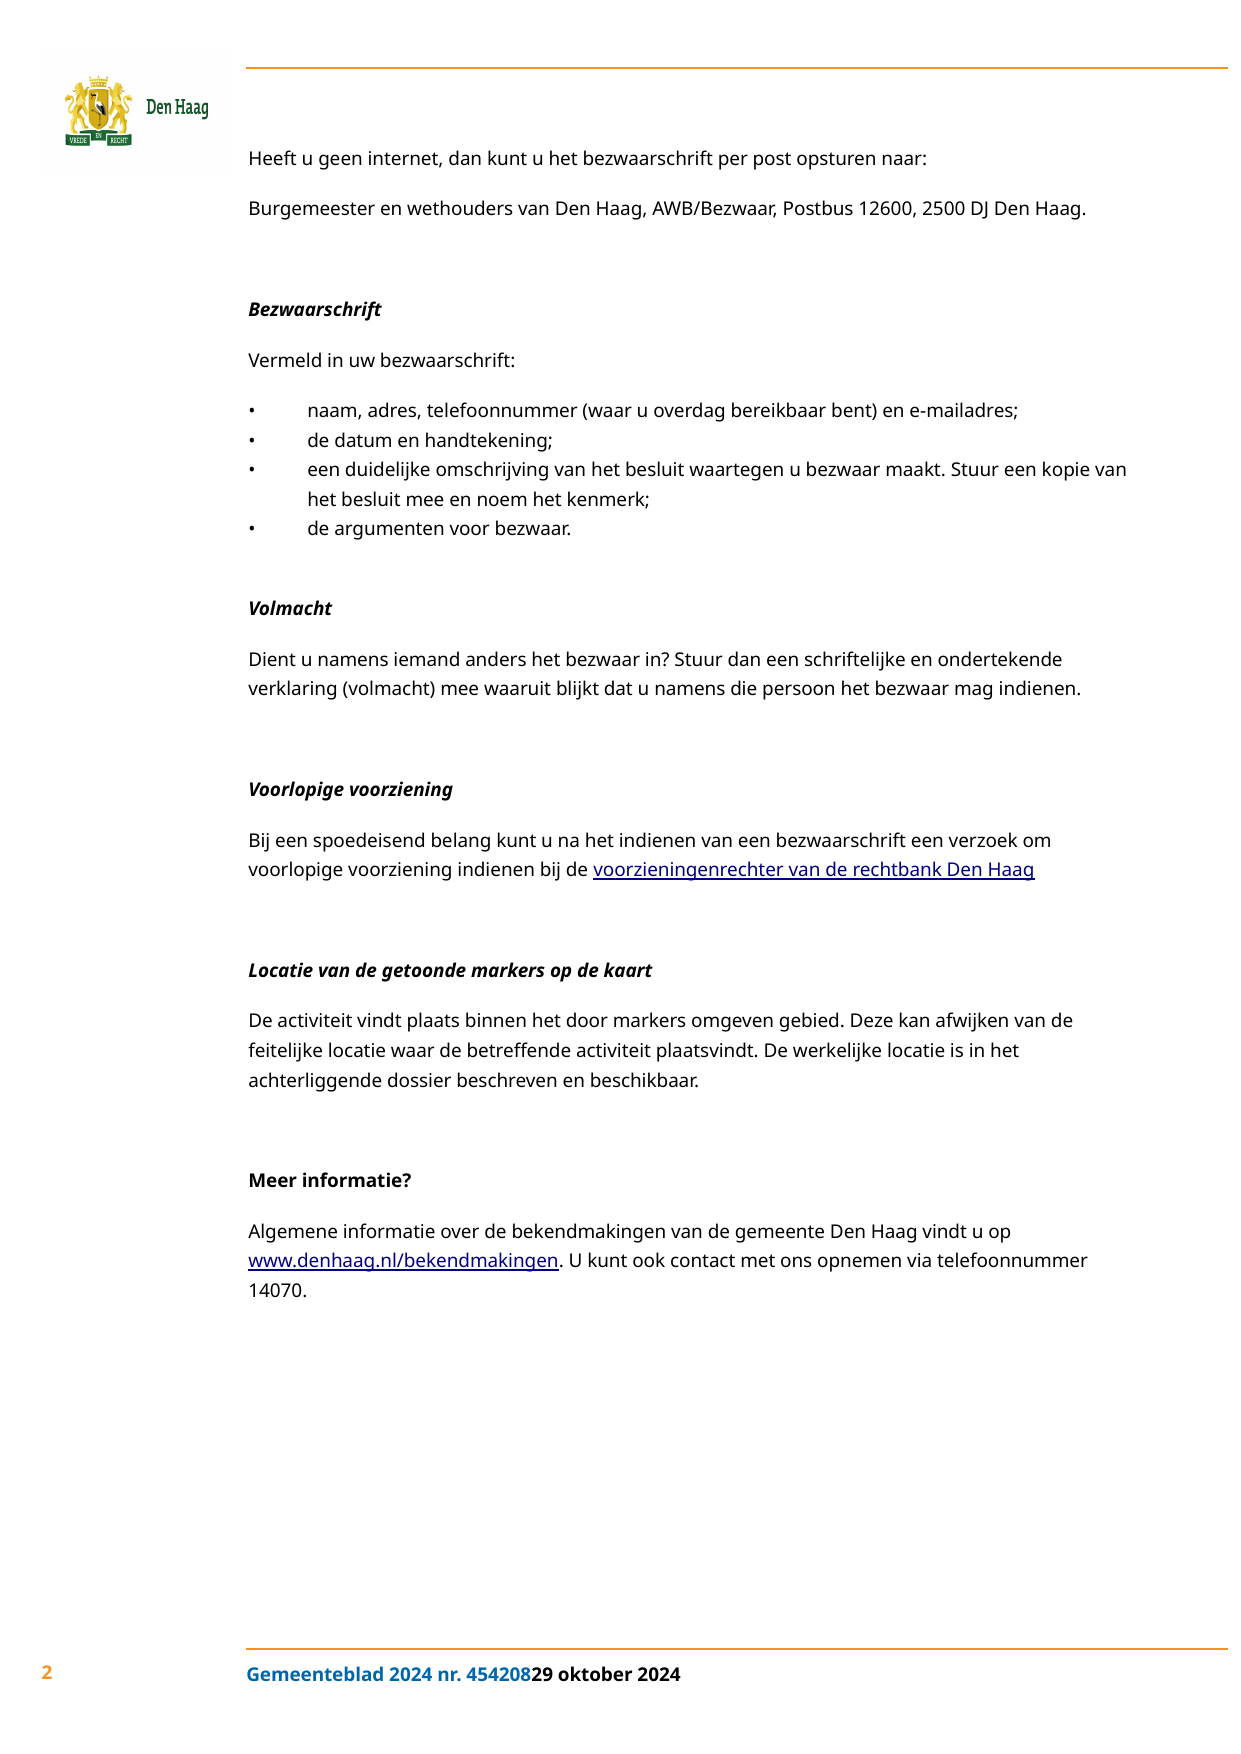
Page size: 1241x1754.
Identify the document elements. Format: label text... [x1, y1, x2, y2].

text Algemene informatie over de bekendmakingen van de gemeente Den Haag vindt u op www.denhaag.nl/bekendmakingen. U kunt ook contact met ons opnemen via telefoonnummer 14070. [248, 1218, 1152, 1303]
text Voorlopige voorziening [248, 776, 1152, 802]
text Heeft u geen internet, dan kunt u het bezwaarschrift per post opsturen naar: [248, 145, 1152, 171]
list de datum en handtekening; [248, 427, 1152, 453]
text Bezwaarschrift [248, 296, 1152, 322]
text Vermeld in uw bezwaarschrift: [248, 347, 1152, 373]
list naam, adres, telefoonnummer (waar u overdag bereikbaar bent) en e-mailadres; [248, 397, 1152, 423]
text Dient u namens iemand anders het bezwaar in? Stuur dan een schriftelijke en ondertekende verklaring (volmacht) mee waaruit blijkt dat u namens die persoon het bezwaar mag indienen. [248, 646, 1152, 701]
list de argumenten voor bezwaar. [248, 516, 1152, 541]
text De activiteit vindt plaats binnen het door markers omgeven gebied. Deze kan afwijken van de feitelijke locatie waar de betreffende activiteit plaatsvindt. De werkelijke locatie is in het achterliggende dossier beschreven en beschikbaar. [248, 1008, 1152, 1093]
text Burgemeester en wethouders van Den Haag, AWB/Bezwaar, Postbus 12600, 2500 DJ Den Haag. [248, 196, 1152, 221]
text Volmacht [248, 596, 1152, 621]
text Bij een spoedeisend belang kunt u na het indienen van een bezwaarschrift een verzoek om voorlopige voorziening indienen bij de voorzieningenrechter van de rechtbank Den Haag [248, 827, 1152, 882]
text Locatie van de getoonde markers op de kaart [248, 957, 1152, 983]
text Meer informatie? [248, 1168, 1152, 1193]
list een duidelijke omschrijving van het besluit waartegen u bezwaar maakt. Stuur een kopie van het besluit mee en noem het kenmerk; [248, 456, 1152, 512]
picture [41, 47, 231, 172]
